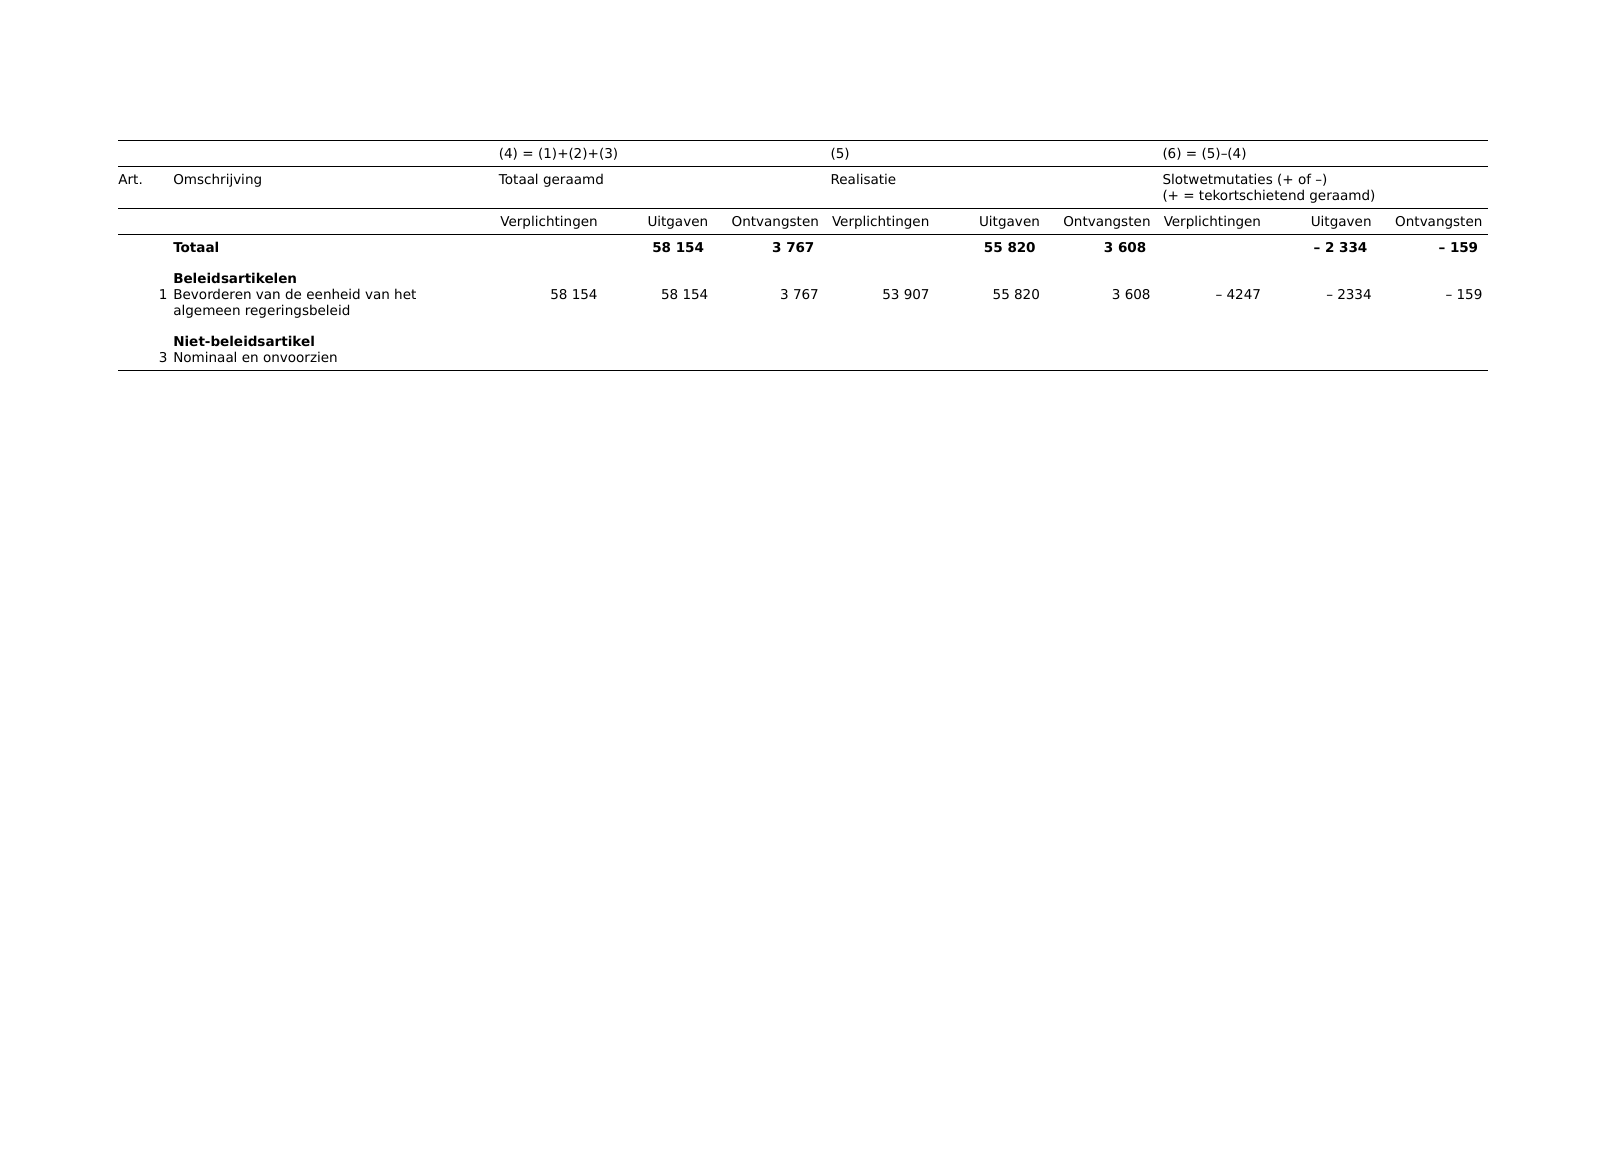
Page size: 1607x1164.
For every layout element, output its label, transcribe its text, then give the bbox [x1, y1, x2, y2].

table_cell [1156, 334, 1267, 350]
table_cell [1377, 334, 1488, 350]
table_cell [118, 209, 167, 234]
table_cell [1046, 256, 1156, 271]
table_cell [603, 271, 714, 287]
table_cell [825, 256, 935, 271]
table_cell Uitgaven [935, 209, 1046, 234]
table_cell Uitgaven [1267, 209, 1377, 234]
table_cell – 159 [1377, 235, 1488, 256]
table_cell – 159 [1377, 287, 1488, 318]
table_cell Omschrijving [167, 167, 493, 208]
table_cell [603, 319, 714, 334]
table_cell [935, 350, 1046, 370]
table_cell 58 154 [493, 287, 603, 318]
table_cell [1267, 271, 1377, 287]
table_cell 58 154 [603, 235, 714, 256]
table_cell [603, 350, 714, 370]
table_cell [118, 319, 167, 334]
table_cell [825, 235, 935, 256]
table_cell [167, 319, 493, 334]
table_cell [1156, 350, 1267, 370]
table_cell [935, 334, 1046, 350]
table_cell Slotwetmutaties (+ of –) (+ = tekortschietend geraamd) [1156, 167, 1488, 208]
table_cell [1377, 271, 1488, 287]
table_cell [714, 319, 824, 334]
table_cell [1267, 350, 1377, 370]
table_cell [1046, 350, 1156, 370]
table_cell [493, 256, 603, 271]
table_cell [1377, 319, 1488, 334]
table_cell [1156, 271, 1267, 287]
table_cell [1267, 319, 1377, 334]
table_cell [714, 256, 824, 271]
table_cell – 2334 [1267, 287, 1377, 318]
table_cell [825, 334, 935, 350]
table_header (6) = (5)–(4) [1156, 141, 1488, 166]
table_cell [118, 256, 167, 271]
table_cell [825, 350, 935, 370]
table_cell [714, 271, 824, 287]
table_cell 1 [118, 287, 167, 318]
table_cell [603, 334, 714, 350]
table_cell Uitgaven [603, 209, 714, 234]
table_cell [825, 319, 935, 334]
table_cell 3 [118, 350, 167, 370]
table_cell Art. [118, 167, 167, 208]
table_cell [118, 271, 167, 287]
table_cell [118, 334, 167, 350]
table_cell [1046, 334, 1156, 350]
table_header [118, 141, 167, 166]
table_cell Totaal [167, 235, 493, 256]
table_cell Realisatie [825, 167, 1156, 208]
table_cell [935, 319, 1046, 334]
table_cell Verplichtingen [1156, 209, 1267, 234]
table_cell [1156, 319, 1267, 334]
table_cell [493, 350, 603, 370]
table_cell [1377, 350, 1488, 370]
table_header (5) [825, 141, 1156, 166]
table_cell 3 767 [714, 235, 824, 256]
table_cell 3 767 [714, 287, 824, 318]
table_cell [118, 235, 167, 256]
table_cell [935, 256, 1046, 271]
table_cell Ontvangsten [714, 209, 824, 234]
table_cell – 4247 [1156, 287, 1267, 318]
table_cell [1377, 256, 1488, 271]
table_header [167, 141, 493, 166]
table_cell Ontvangsten [1046, 209, 1156, 234]
table_cell [167, 256, 493, 271]
table_cell [493, 271, 603, 287]
table_cell [493, 319, 603, 334]
table_cell [167, 209, 493, 234]
table_cell 55 820 [935, 287, 1046, 318]
table_cell Verplichtingen [493, 209, 603, 234]
table_cell [1156, 256, 1267, 271]
table_cell [714, 334, 824, 350]
table_cell Ontvangsten [1377, 209, 1488, 234]
table_cell [1267, 334, 1377, 350]
table_header (4) = (1)+(2)+(3) [493, 141, 824, 166]
table_cell 53 907 [825, 287, 935, 318]
table_cell Totaal geraamd [493, 167, 824, 208]
table_cell 58 154 [603, 287, 714, 318]
table_cell 3 608 [1046, 235, 1156, 256]
table_cell [714, 350, 824, 370]
table_cell [1267, 256, 1377, 271]
table_cell [935, 271, 1046, 287]
table_cell – 2 334 [1267, 235, 1377, 256]
table_cell [1046, 271, 1156, 287]
table_cell [493, 334, 603, 350]
table_cell Beleidsartikelen [167, 271, 493, 287]
table_cell 55 820 [935, 235, 1046, 256]
table_cell [1046, 319, 1156, 334]
table_cell Niet-beleidsartikel [167, 334, 493, 350]
table_cell [493, 235, 603, 256]
table_cell [825, 271, 935, 287]
table_cell [603, 256, 714, 271]
table_cell [1156, 235, 1267, 256]
table_cell 3 608 [1046, 287, 1156, 318]
table_cell Verplichtingen [825, 209, 935, 234]
table_cell Bevorderen van de eenheid van het algemeen regeringsbeleid [167, 287, 493, 318]
table_cell Nominaal en onvoorzien [167, 350, 493, 370]
